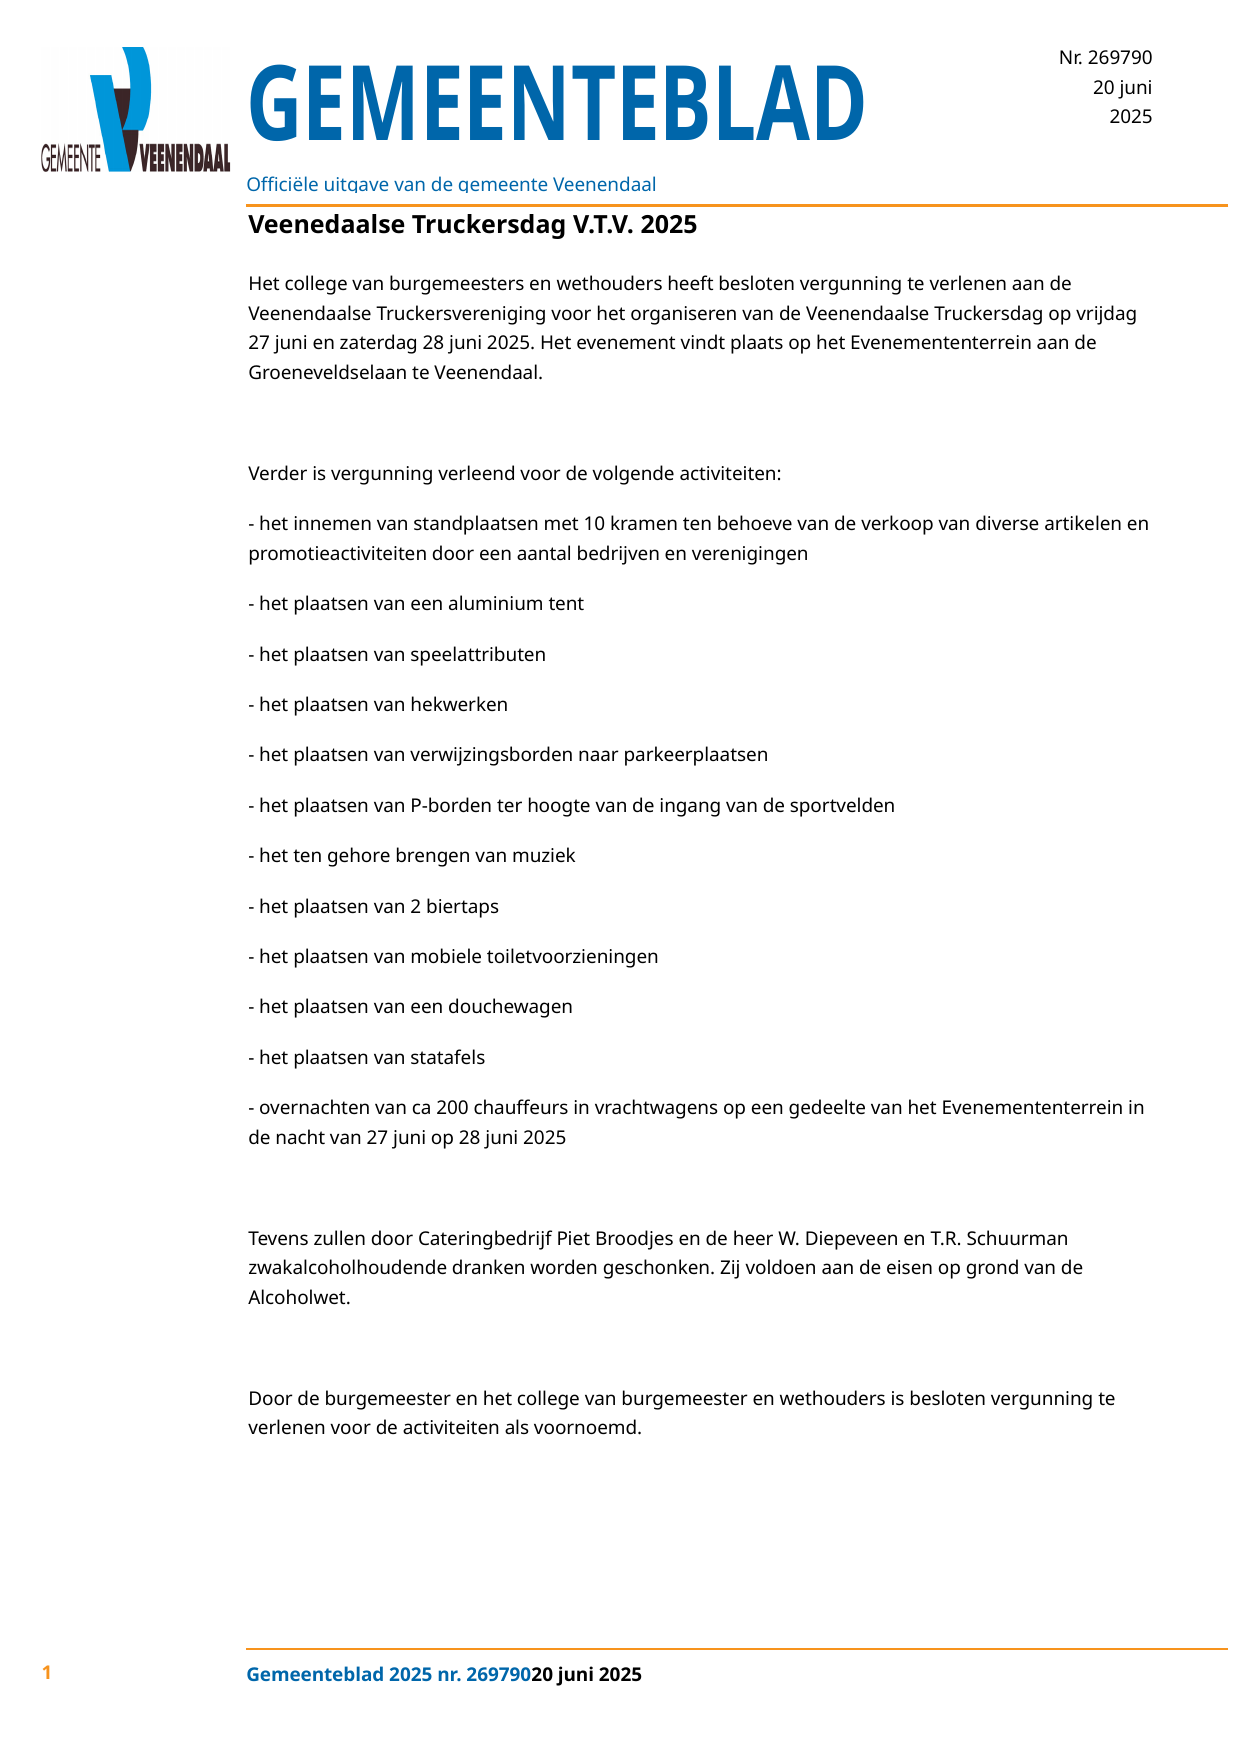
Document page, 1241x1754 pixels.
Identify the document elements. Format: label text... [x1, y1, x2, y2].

text - overnachten van ca 200 chauffeurs in vrachtwagens op een gedeelte van het Evenemententerrein in de nacht van 27 juni op 28 juni 2025 [248, 1094, 1152, 1150]
text - het ten gehore brengen van muziek [248, 842, 1152, 868]
text - het plaatsen van P-borden ter hoogte van de ingang van de sportvelden [248, 792, 1152, 818]
text - het plaatsen van 2 biertaps [248, 893, 1152, 918]
text Veenedaalse Truckersdag V.T.V. 2025 [248, 207, 1152, 241]
text - het plaatsen van een douchewagen [248, 994, 1152, 1019]
text - het innemen van standplaatsen met 10 kramen ten behoeve van de verkoop van diverse artikelen en promotieactiviteiten door een aantal bedrijven en verenigingen [248, 510, 1152, 566]
text - het plaatsen van verwijzingsborden naar parkeerplaatsen [248, 742, 1152, 767]
text - het plaatsen van statafels [248, 1044, 1152, 1070]
text - het plaatsen van mobiele toiletvoorzieningen [248, 943, 1152, 969]
picture [41, 47, 130, 172]
text Door de burgemeester en het college van burgemeester en wethouders is besloten vergunning te verlenen voor de activiteiten als voornoemd. [248, 1385, 1152, 1440]
text - het plaatsen van hekwerken [248, 691, 1152, 717]
text - het plaatsen van speelattributen [248, 641, 1152, 666]
text Het college van burgemeesters en wethouders heeft besloten vergunning te verlenen aan de Veenendaalse Truckersvereniging voor het organiseren van de Veenendaalse Truckersdag op vrijdag 27 juni en zaterdag 28 juni 2025. Het evenement vindt plaats op het Evenemententerrein aan de Groeneveldselaan te Veenendaal. [248, 270, 1152, 385]
text Verder is vergunning verleend voor de volgende activiteiten: [248, 460, 1152, 486]
text - het plaatsen van een aluminium tent [248, 590, 1152, 616]
picture [123, 47, 231, 172]
text Tevens zullen door Cateringbedrijf Piet Broodjes en de heer W. Diepeveen en T.R. Schuurman zwakalcoholhoudende dranken worden geschonken. Zij voldoen aan de eisen op grond van de Alcoholwet. [248, 1225, 1152, 1310]
